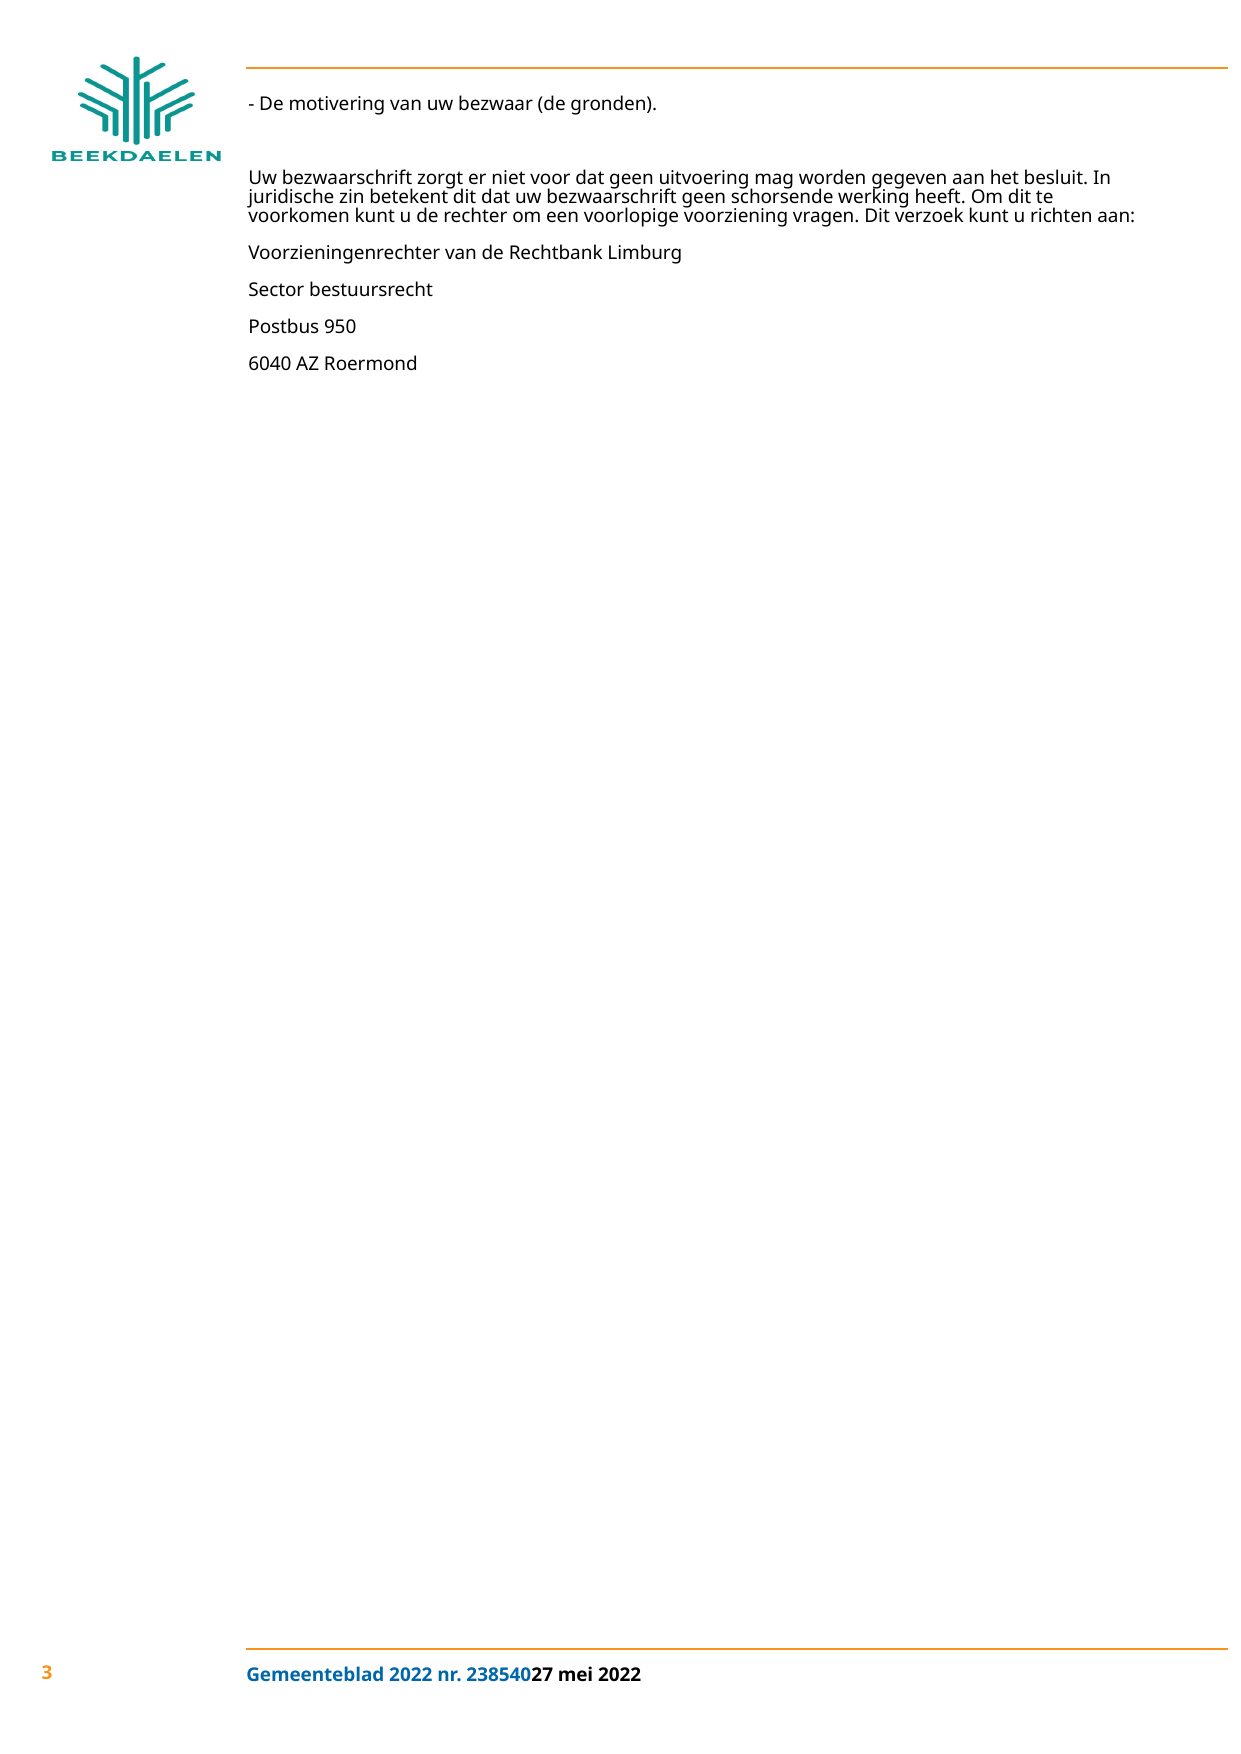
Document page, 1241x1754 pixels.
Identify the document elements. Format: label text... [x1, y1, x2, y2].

text Voorzieningenrechter van de Rechtbank Limburg [248, 244, 1152, 263]
text Postbus 950 [248, 318, 1152, 337]
text Uw bezwaarschrift zorgt er niet voor dat geen uitvoering mag worden gegeven aan het besluit. In juridische zin betekent dit dat uw bezwaarschrift geen schorsende werking heeft. Om dit te voorkomen kunt u de rechter om een voorlopige voorziening vragen. Dit verzoek kunt u richten aan: [248, 169, 1152, 227]
text 6040 AZ Roermond [248, 355, 1152, 374]
text Sector bestuursrecht [248, 281, 1152, 301]
text - De motivering van uw bezwaar (de gronden). [248, 95, 1152, 114]
picture [41, 47, 231, 172]
